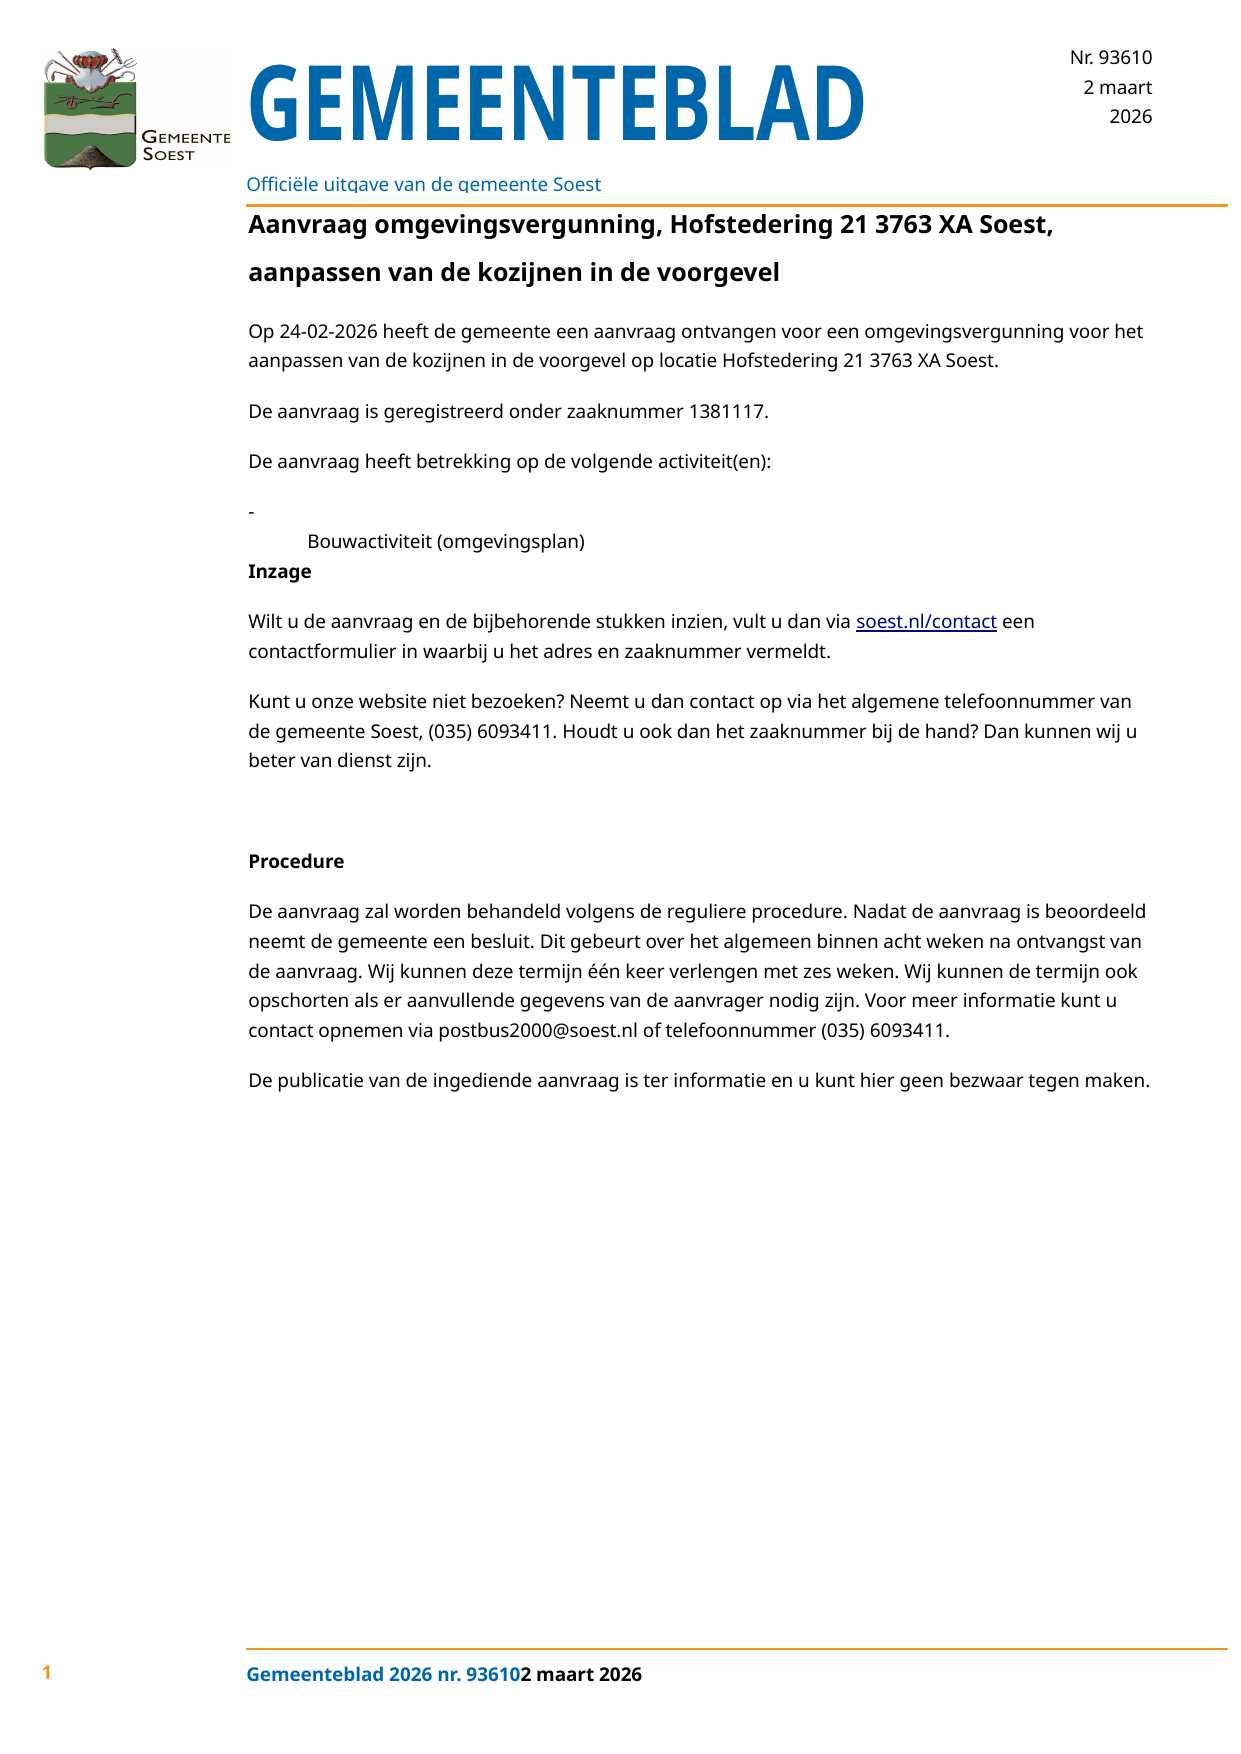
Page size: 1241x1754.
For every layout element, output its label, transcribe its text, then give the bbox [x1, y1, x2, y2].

text Aanvraag omgevingsvergunning, Hofstedering 21 3763 XA Soest, aanpassen van de kozijnen in de voorgevel [248, 207, 1152, 288]
text Inzage [248, 558, 1152, 584]
text Kunt u onze website niet bezoeken? Neemt u dan contact op via het algemene telefoonnummer van de gemeente Soest, (035) 6093411. Houdt u ook dan het zaaknummer bij de hand? Dan kunnen wij u beter van dienst zijn. [248, 688, 1152, 773]
text De aanvraag heeft betrekking op de volgende activiteit(en): [248, 448, 1152, 474]
list Bouwactiviteit (omgevingsplan) [248, 528, 1152, 554]
picture [41, 47, 231, 172]
text De aanvraag zal worden behandeld volgens de reguliere procedure. Nadat de aanvraag is beoordeeld neemt de gemeente een besluit. Dit gebeurt over het algemeen binnen acht weken na ontvangst van de aanvraag. Wij kunnen deze termijn één keer verlengen met zes weken. Wij kunnen de termijn ook opschorten als er aanvullende gegevens van de aanvrager nodig zijn. Voor meer informatie kunt u contact opnemen via postbus2000@soest.nl of telefoonnummer (035) 6093411. [248, 899, 1152, 1043]
text De aanvraag is geregistreerd onder zaaknummer 1381117. [248, 398, 1152, 424]
text De publicatie van de ingediende aanvraag is ter informatie en u kunt hier geen bezwaar tegen maken. [248, 1067, 1152, 1093]
text Op 24-02-2026 heeft de gemeente een aanvraag ontvangen voor een omgevingsvergunning voor het aanpassen van de kozijnen in de voorgevel op locatie Hofstedering 21 3763 XA Soest. [248, 318, 1152, 373]
text Wilt u de aanvraag en de bijbehorende stukken inzien, vult u dan via soest.nl/contact een contactformulier in waarbij u het adres en zaaknummer vermeldt. [248, 608, 1152, 664]
text Procedure [248, 848, 1152, 874]
